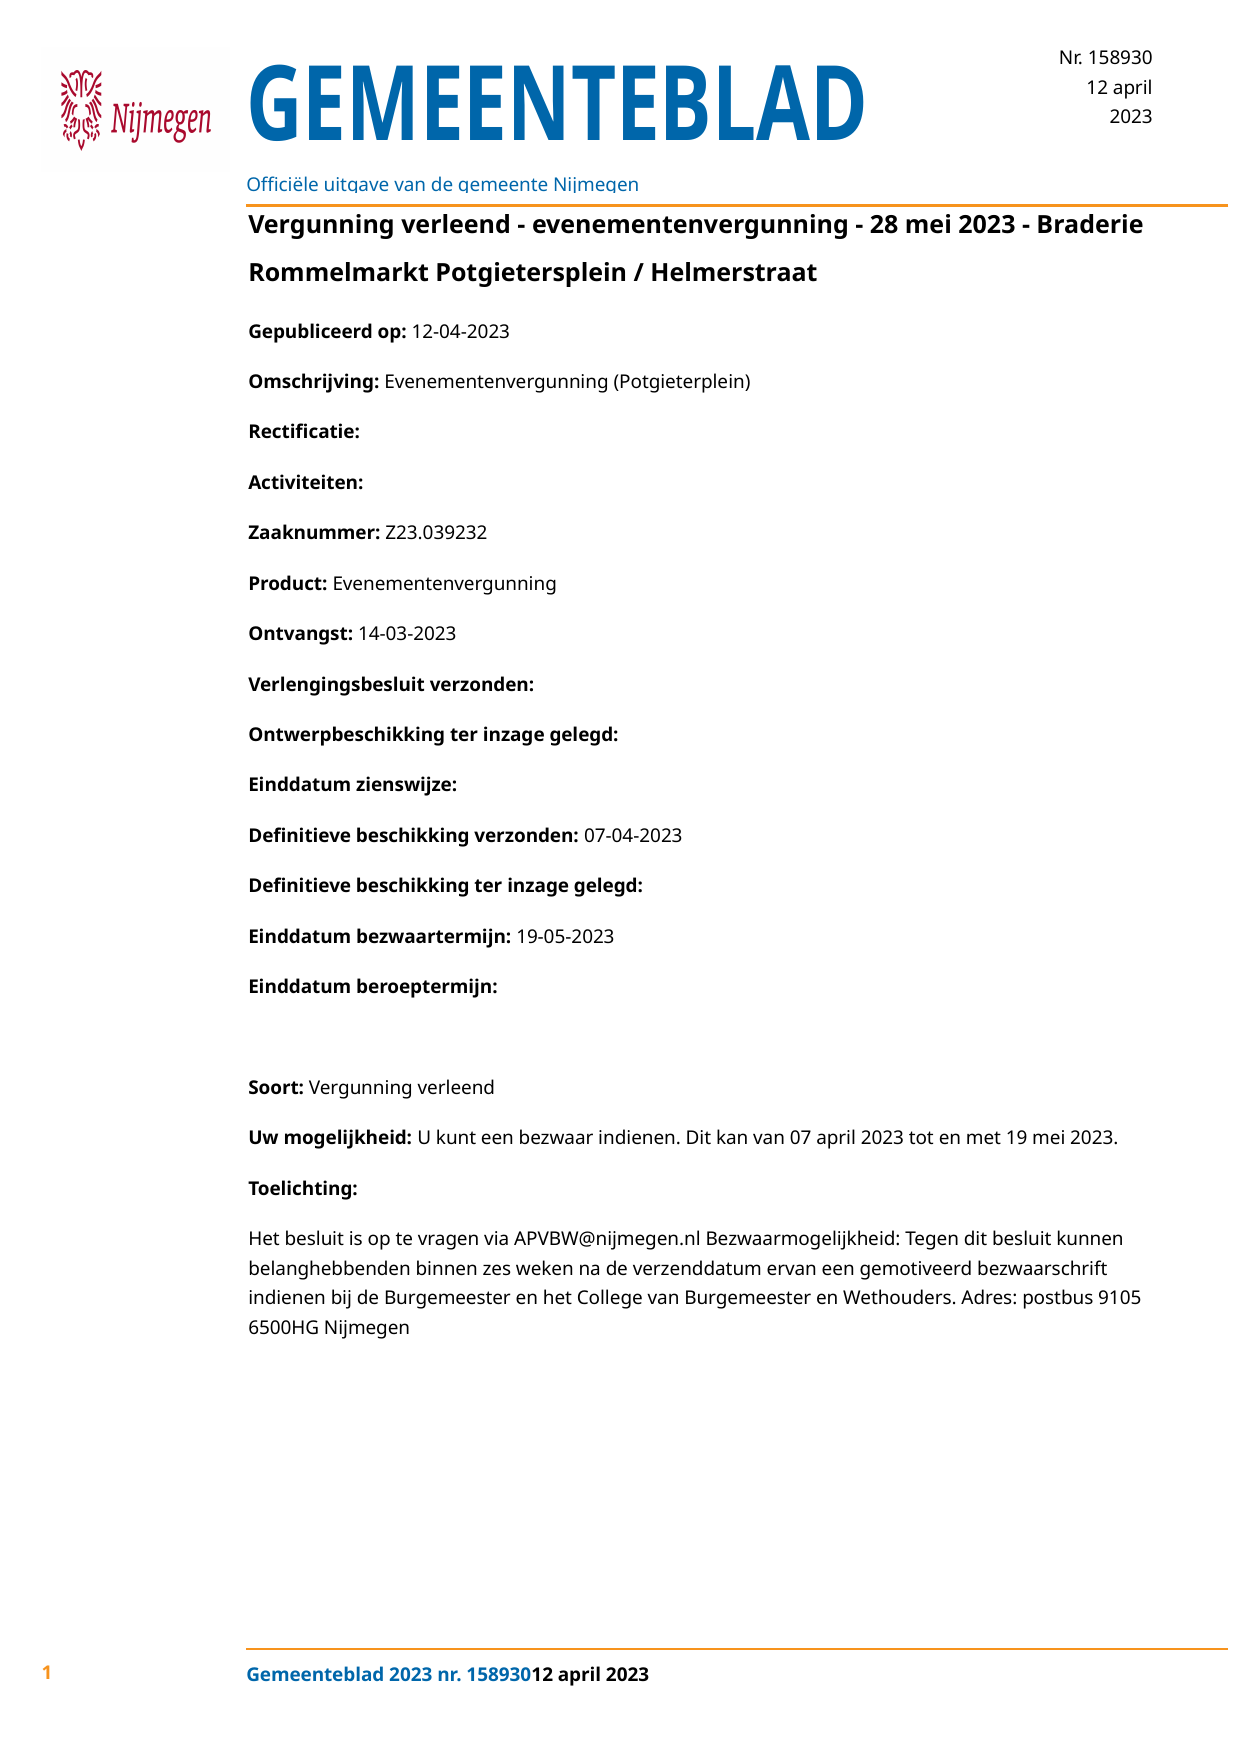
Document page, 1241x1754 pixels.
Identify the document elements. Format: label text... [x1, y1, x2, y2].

text Activiteiten: [248, 469, 1152, 495]
text Ontwerpbeschikking ter inzage gelegd: [248, 721, 1152, 747]
text Product: Evenementenvergunning [248, 570, 1152, 596]
text Vergunning verleend - evenementenvergunning - 28 mei 2023 - Braderie Rommelmarkt Potgietersplein / Helmerstraat [248, 207, 1152, 288]
text Het besluit is op te vragen via APVBW@nijmegen.nl Bezwaarmogelijkheid: Tegen dit besluit kunnen belanghebbenden binnen zes weken na de verzenddatum ervan een gemotiveerd bezwaarschrift indienen bij de Burgemeester en het College van Burgemeester en Wethouders. Adres: postbus 9105 6500HG Nijmegen [248, 1225, 1152, 1340]
text Einddatum bezwaartermijn: 19-05-2023 [248, 923, 1152, 949]
text Uw mogelijkheid: U kunt een bezwaar indienen. Dit kan van 07 april 2023 tot en met 19 mei 2023. [248, 1124, 1152, 1150]
text Definitieve beschikking verzonden: 07-04-2023 [248, 822, 1152, 848]
text Toelichting: [248, 1175, 1152, 1201]
text Rectificatie: [248, 419, 1152, 444]
text Verlengingsbesluit verzonden: [248, 671, 1152, 697]
text Omschrijving: Evenementenvergunning (Potgieterplein) [248, 368, 1152, 394]
text Zaaknummer: Z23.039232 [248, 519, 1152, 545]
text Gepubliceerd op: 12-04-2023 [248, 318, 1152, 344]
text Ontvangst: 14-03-2023 [248, 620, 1152, 646]
text Definitieve beschikking ter inzage gelegd: [248, 872, 1152, 898]
text Einddatum zienswijze: [248, 772, 1152, 797]
text Einddatum beroeptermijn: [248, 973, 1152, 999]
text Soort: Vergunning verleend [248, 1074, 1152, 1100]
picture [41, 47, 231, 172]
